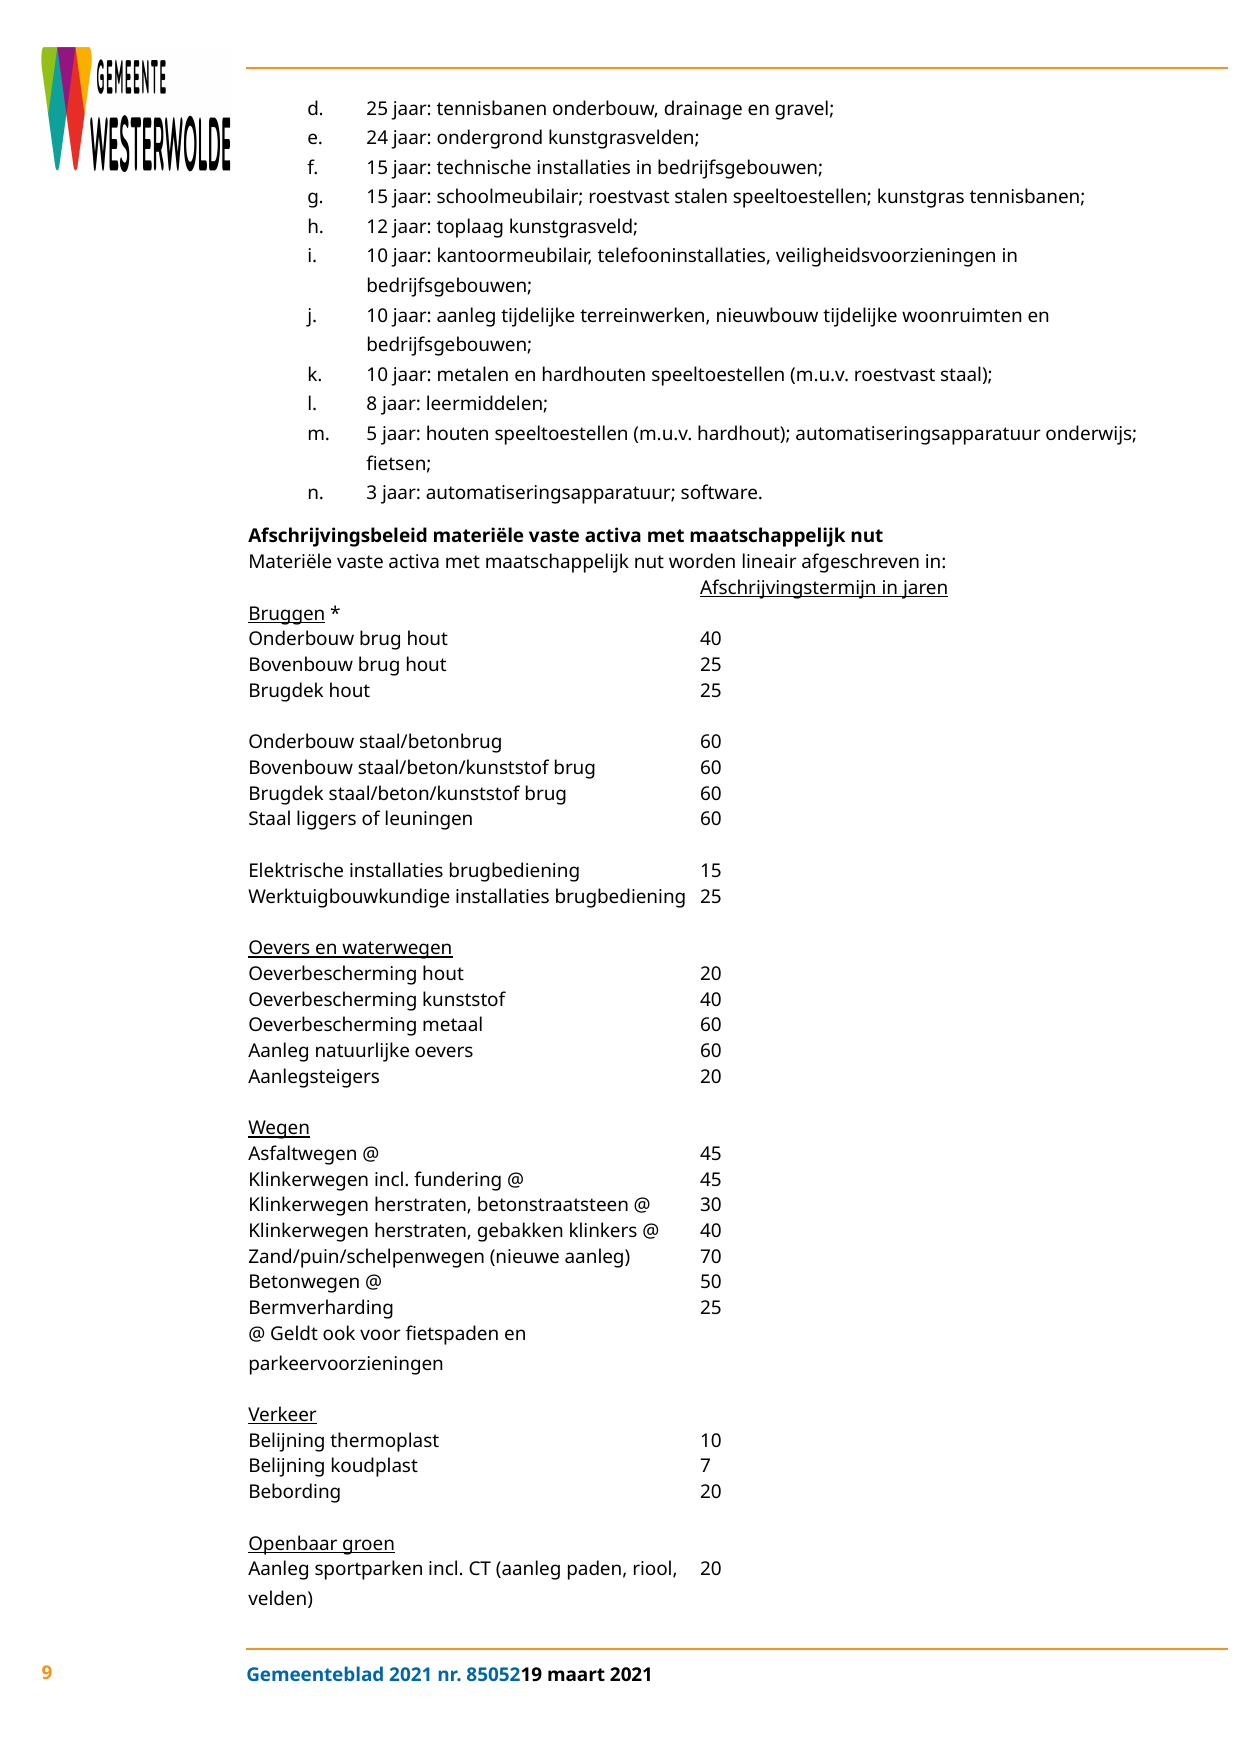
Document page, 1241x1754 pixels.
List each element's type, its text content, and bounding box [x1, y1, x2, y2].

table_cell 15 [700, 857, 1152, 883]
table_cell Aanlegsteigers [248, 1063, 700, 1089]
table_cell 25 [700, 651, 1152, 677]
table_cell [700, 831, 1152, 857]
table_cell Brugdek hout [248, 677, 700, 703]
table_cell 45 [700, 1140, 1152, 1166]
table_cell [248, 574, 700, 600]
table_cell [700, 1504, 1152, 1530]
list 10 jaar: metalen en hardhouten speeltoestellen (m.u.v. roestvast staal); [307, 361, 1152, 387]
table_cell Wegen [248, 1114, 700, 1140]
table_cell [700, 934, 1152, 960]
table_cell Oeverbescherming hout [248, 960, 700, 986]
list 15 jaar: schoolmeubilair; roestvast stalen speeltoestellen; kunstgras tennisbanen; [307, 183, 1152, 209]
table_cell 40 [700, 1217, 1152, 1243]
table_cell Klinkerwegen herstraten, gebakken klinkers @ [248, 1217, 700, 1243]
table_cell [248, 1504, 700, 1530]
table_cell [700, 1530, 1152, 1556]
table_cell Klinkerwegen herstraten, betonstraatsteen @ [248, 1192, 700, 1217]
table_cell 45 [700, 1166, 1152, 1192]
table_cell @ Geldt ook voor fietspaden en parkeervoorzieningen [248, 1320, 700, 1376]
table_cell Elektrische installaties brugbediening [248, 857, 700, 883]
list 12 jaar: toplaag kunstgrasveld; [307, 213, 1152, 239]
text Afschrijvingsbeleid materiële vaste activa met maatschappelijk nut [248, 522, 1152, 548]
table_cell Onderbouw brug hout [248, 626, 700, 651]
table_cell Bermverharding [248, 1295, 700, 1320]
list 25 jaar: tennisbanen onderbouw, drainage en gravel; [307, 95, 1152, 121]
table_cell Bovenbouw brug hout [248, 651, 700, 677]
table_cell Betonwegen @ [248, 1269, 700, 1294]
table_cell 60 [700, 806, 1152, 831]
list 5 jaar: houten speeltoestellen (m.u.v. hardhout); automatiseringsapparatuur onderwijs; fietsen; [307, 420, 1152, 476]
table_cell Belijning koudplast [248, 1453, 700, 1478]
table_cell 25 [700, 677, 1152, 703]
table_cell Klinkerwegen incl. fundering @ [248, 1166, 700, 1192]
table_cell Bovenbouw staal/beton/kunststof brug [248, 754, 700, 780]
table_cell [248, 831, 700, 857]
table_cell Staal liggers of leuningen [248, 806, 700, 831]
table_cell Brugdek staal/beton/kunststof brug [248, 780, 700, 806]
table_cell [248, 1089, 700, 1114]
table_cell Bruggen * [248, 600, 700, 626]
table_cell [700, 703, 1152, 728]
table_cell 20 [700, 1063, 1152, 1089]
table_cell 60 [700, 780, 1152, 806]
table_cell 20 [700, 1556, 1152, 1611]
table_cell 25 [700, 883, 1152, 908]
table_cell 25 [700, 1295, 1152, 1320]
table_cell 60 [700, 1011, 1152, 1037]
table_cell Asfaltwegen @ [248, 1140, 700, 1166]
table_cell 10 [700, 1427, 1152, 1453]
table_cell Oeverbescherming kunststof [248, 986, 700, 1011]
table_cell Belijning thermoplast [248, 1427, 700, 1453]
table_cell 70 [700, 1243, 1152, 1269]
table_cell 60 [700, 754, 1152, 780]
picture [41, 47, 231, 172]
table_cell 20 [700, 1479, 1152, 1504]
table_cell [248, 703, 700, 728]
table_cell [700, 1089, 1152, 1114]
table_cell [700, 1114, 1152, 1140]
table_cell Aanleg sportparken incl. CT (aanleg paden, riool, velden) [248, 1556, 700, 1611]
table_cell 20 [700, 960, 1152, 986]
list 3 jaar: automatiseringsapparatuur; software. [307, 479, 1152, 505]
table_cell Openbaar groen [248, 1530, 700, 1556]
list 10 jaar: aanleg tijdelijke terreinwerken, nieuwbouw tijdelijke woonruimten en bedrijfsgebouwen; [307, 302, 1152, 357]
table_cell Afschrijvingstermijn in jaren [700, 574, 1152, 600]
table_cell Werktuigbouwkundige installaties brugbediening [248, 883, 700, 908]
table_cell 30 [700, 1192, 1152, 1217]
table_cell 60 [700, 1037, 1152, 1063]
table_cell Oeverbescherming metaal [248, 1011, 700, 1037]
table_cell 50 [700, 1269, 1152, 1294]
table_cell Oevers en waterwegen [248, 934, 700, 960]
list 10 jaar: kantoormeubilair, telefooninstallaties, veiligheidsvoorzieningen in bedrijfsgebouwen; [307, 243, 1152, 298]
table_cell [700, 600, 1152, 626]
table_cell 40 [700, 626, 1152, 651]
table_cell [248, 1376, 700, 1401]
table_cell [700, 909, 1152, 934]
table_cell Zand/puin/schelpenwegen (nieuwe aanleg) [248, 1243, 700, 1269]
table_cell Onderbouw staal/betonbrug [248, 729, 700, 754]
table_cell Aanleg natuurlijke oevers [248, 1037, 700, 1063]
table_header Materiële vaste activa met maatschappelijk nut worden lineair afgeschreven in: [248, 548, 1152, 574]
list 24 jaar: ondergrond kunstgrasvelden; [307, 124, 1152, 150]
list 8 jaar: leermiddelen; [307, 391, 1152, 416]
table_cell [700, 1376, 1152, 1401]
table_cell [248, 909, 700, 934]
table_cell Verkeer [248, 1401, 700, 1427]
table_cell Bebording [248, 1479, 700, 1504]
table_cell [700, 1401, 1152, 1427]
table_cell 40 [700, 986, 1152, 1011]
list 15 jaar: technische installaties in bedrijfsgebouwen; [307, 154, 1152, 180]
table_cell 60 [700, 729, 1152, 754]
table_cell [700, 1320, 1152, 1376]
table_cell 7 [700, 1453, 1152, 1478]
